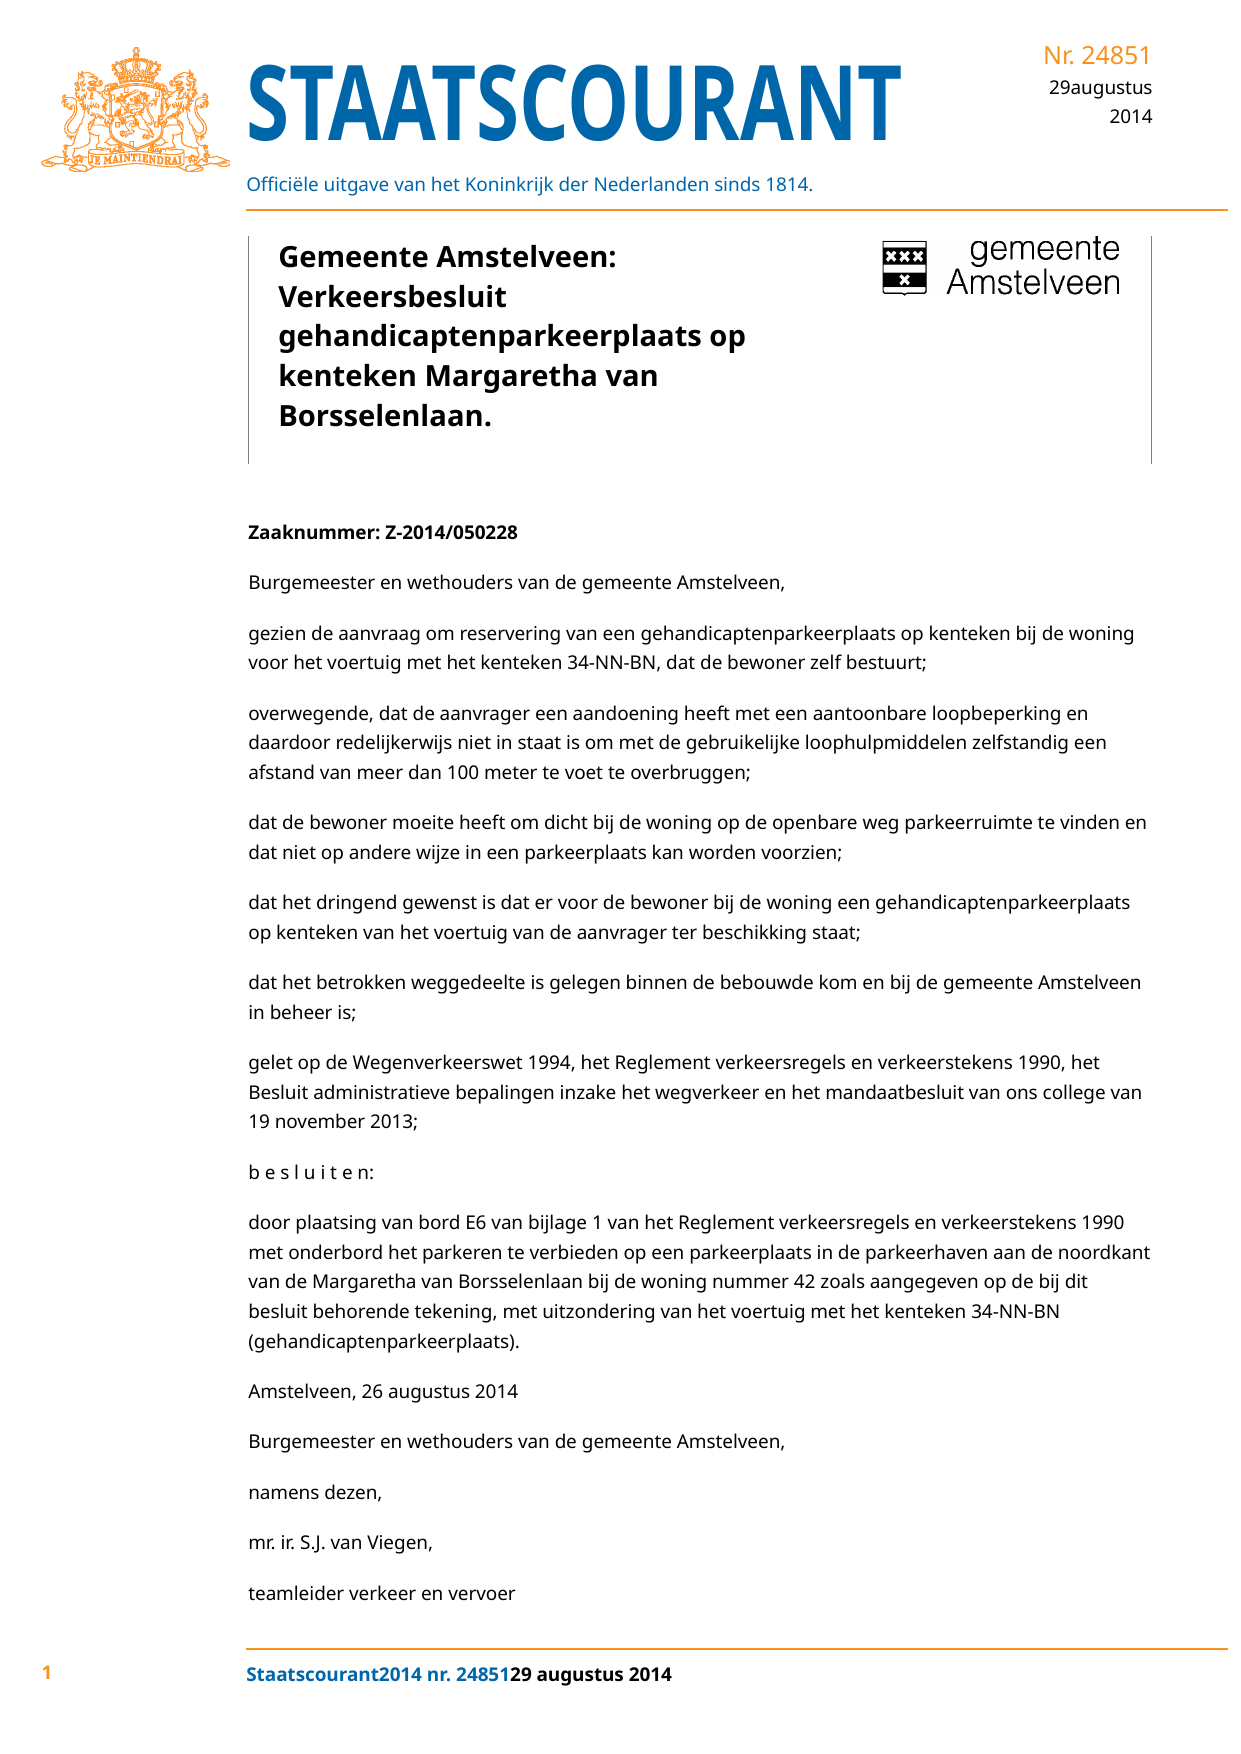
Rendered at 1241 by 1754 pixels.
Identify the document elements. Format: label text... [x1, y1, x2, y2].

text gezien de aanvraag om reservering van een gehandicaptenparkeerplaats op kenteken bij de woning voor het voertuig met het kenteken 34-NN-BN, dat de bewoner zelf bestuurt; [248, 620, 1152, 675]
text namens dezen, [248, 1479, 1152, 1505]
text gelet op de Wegenverkeerswet 1994, het Reglement verkeersregels en verkeerstekens 1990, het Besluit administratieve bepalingen inzake het wegverkeer en het mandaatbesluit van ons college van 19 november 2013; [248, 1049, 1152, 1134]
text Amstelveen, 26 augustus 2014 [248, 1378, 1152, 1404]
text mr. ir. S.J. van Viegen, [248, 1529, 1152, 1555]
text door plaatsing van bord E6 van bijlage 1 van het Reglement verkeersregels en verkeerstekens 1990 met onderbord het parkeren te verbieden op een parkeerplaats in de parkeerhaven aan de noordkant van de Margaretha van Borsselenlaan bij de woning nummer 42 zoals aangegeven op de bij dit besluit behorende tekening, met uitzondering van het voertuig met het kenteken 34-NN-BN (gehandicaptenparkeerplaats). [248, 1209, 1152, 1353]
text Burgemeester en wethouders van de gemeente Amstelveen, [248, 1429, 1152, 1454]
picture [41, 47, 231, 172]
text Zaaknummer: Z-2014/050228 [248, 519, 1152, 545]
text dat de bewoner moeite heeft om dicht bij de woning op de openbare weg parkeerruimte te vinden en dat niet op andere wijze in een parkeerplaats kan worden voorzien; [248, 809, 1152, 865]
picture [882, 236, 1119, 296]
text dat het betrokken weggedeelte is gelegen binnen de bebouwde kom en bij de gemeente Amstelveen in beheer is; [248, 969, 1152, 1025]
text Burgemeester en wethouders van de gemeente Amstelveen, [248, 569, 1152, 595]
table_header Gemeente Amstelveen: Verkeersbesluit gehandicaptenparkeerplaats op kenteken Margaretha van Borsselenlaan. [249, 236, 850, 464]
text overwegende, dat de aanvrager een aandoening heeft met een aantoonbare loopbeperking en daardoor redelijkerwijs niet in staat is om met de gebruikelijke loophulpmiddelen zelfstandig een afstand van meer dan 100 meter te voet te overbruggen; [248, 700, 1152, 785]
text dat het dringend gewenst is dat er voor de bewoner bij de woning een gehandicaptenparkeerplaats op kenteken van het voertuig van de aanvrager ter beschikking staat; [248, 889, 1152, 945]
text teamleider verkeer en vervoer [248, 1580, 1152, 1606]
text b e s l u i t e n: [248, 1159, 1152, 1185]
table_header [850, 236, 1151, 464]
